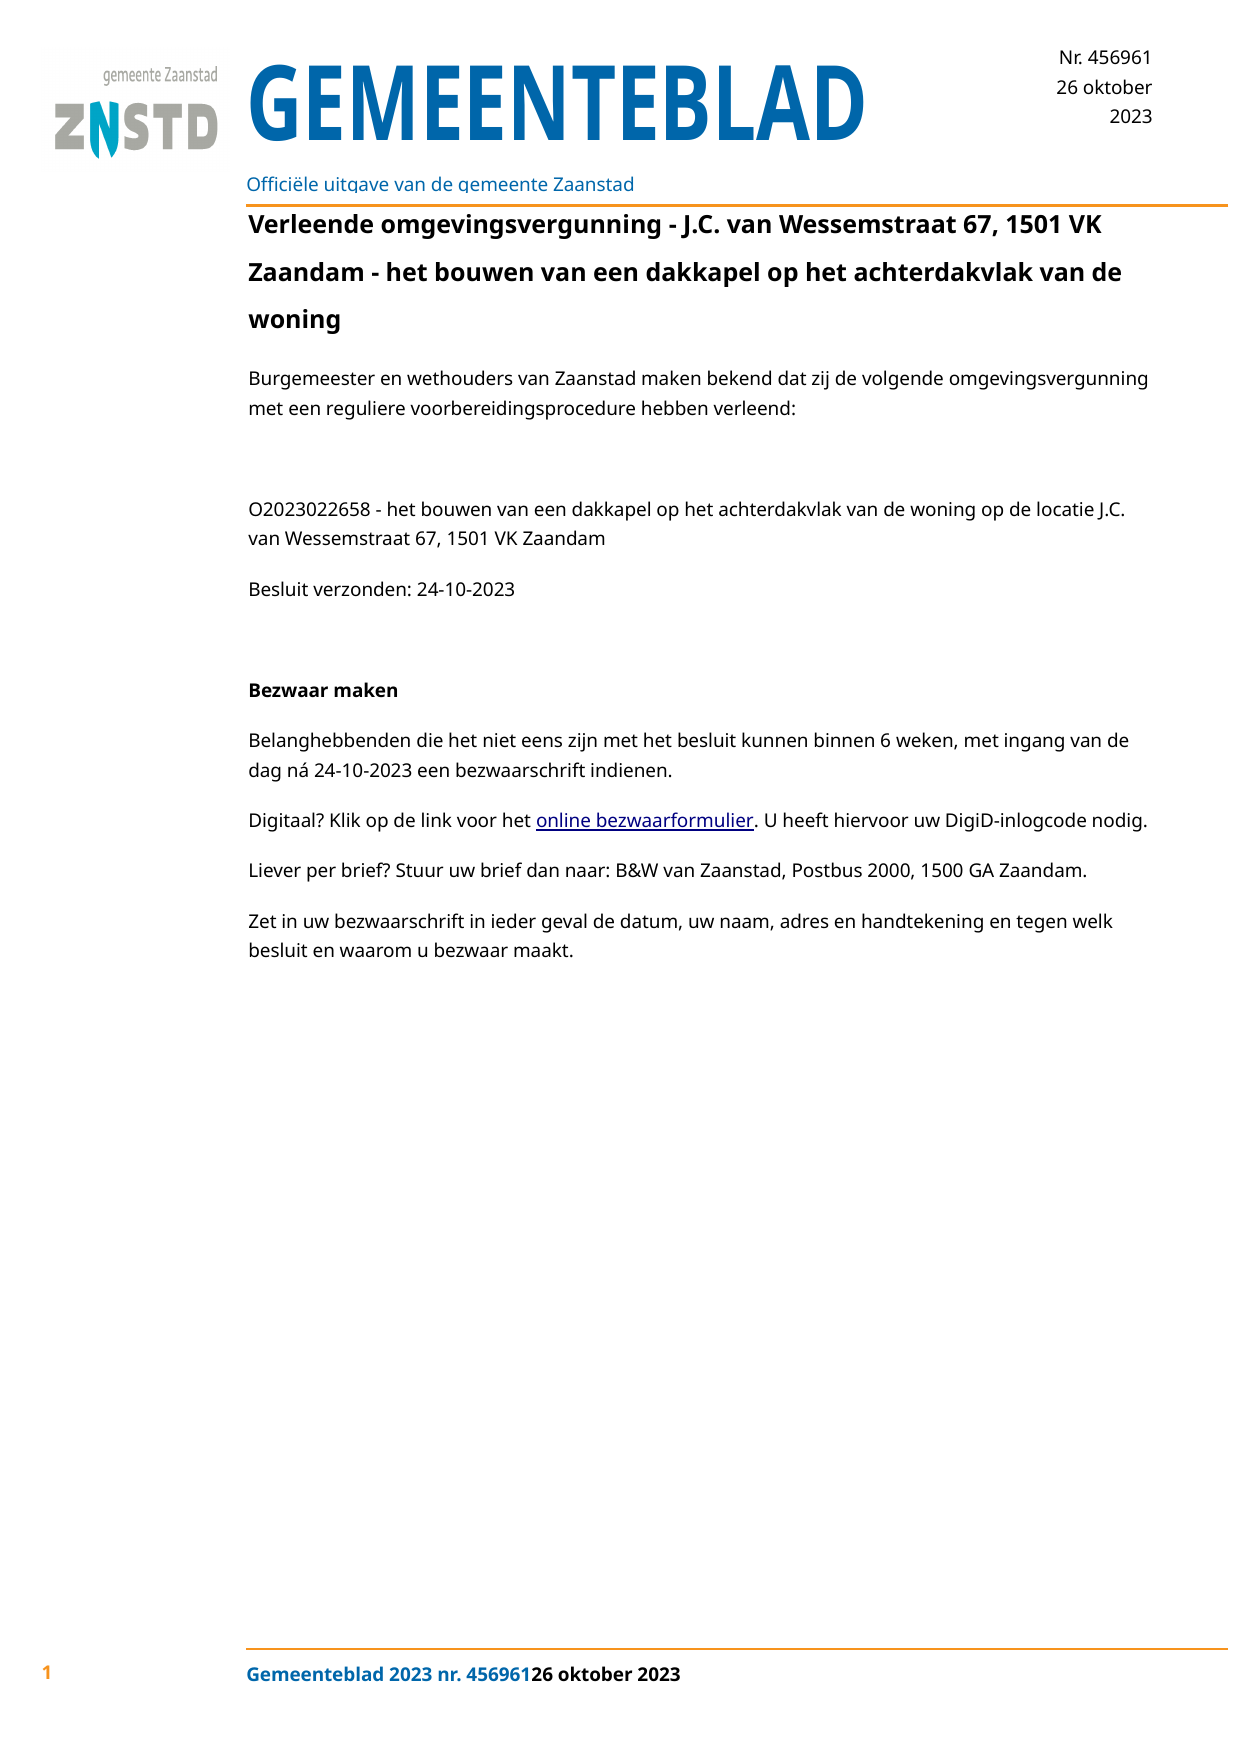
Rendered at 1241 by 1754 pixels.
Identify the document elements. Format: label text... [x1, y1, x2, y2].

text Burgemeester en wethouders van Zaanstad maken bekend dat zij de volgende omgevingsvergunning met een reguliere voorbereidingsprocedure hebben verleend: [248, 366, 1152, 421]
text Belanghebbenden die het niet eens zijn met het besluit kunnen binnen 6 weken, met ingang van de dag ná 24-10-2023 een bezwaarschrift indienen. [248, 727, 1152, 782]
text Zet in uw bezwaarschrift in ieder geval de datum, uw naam, adres en handtekening en tegen welk besluit en waarom u bezwaar maakt. [248, 908, 1152, 963]
text Besluit verzonden: 24-10-2023 [248, 576, 1152, 602]
text Digitaal? Klik op de link voor het online bezwaarformulier. U heeft hiervoor uw DigiD-inlogcode nodig. [248, 807, 1152, 833]
text O2023022658 - het bouwen van een dakkapel op het achterdakvlak van de woning op de locatie J.C. van Wessemstraat 67, 1501 VK Zaandam [248, 496, 1152, 551]
text Liever per brief? Stuur uw brief dan naar: B&W van Zaanstad, Postbus 2000, 1500 GA Zaandam. [248, 858, 1152, 883]
text Verleende omgevingsvergunning - J.C. van Wessemstraat 67, 1501 VK Zaandam - het bouwen van een dakkapel op het achterdakvlak van de woning [248, 207, 1152, 336]
text Bezwaar maken [248, 677, 1152, 702]
picture [41, 47, 231, 172]
